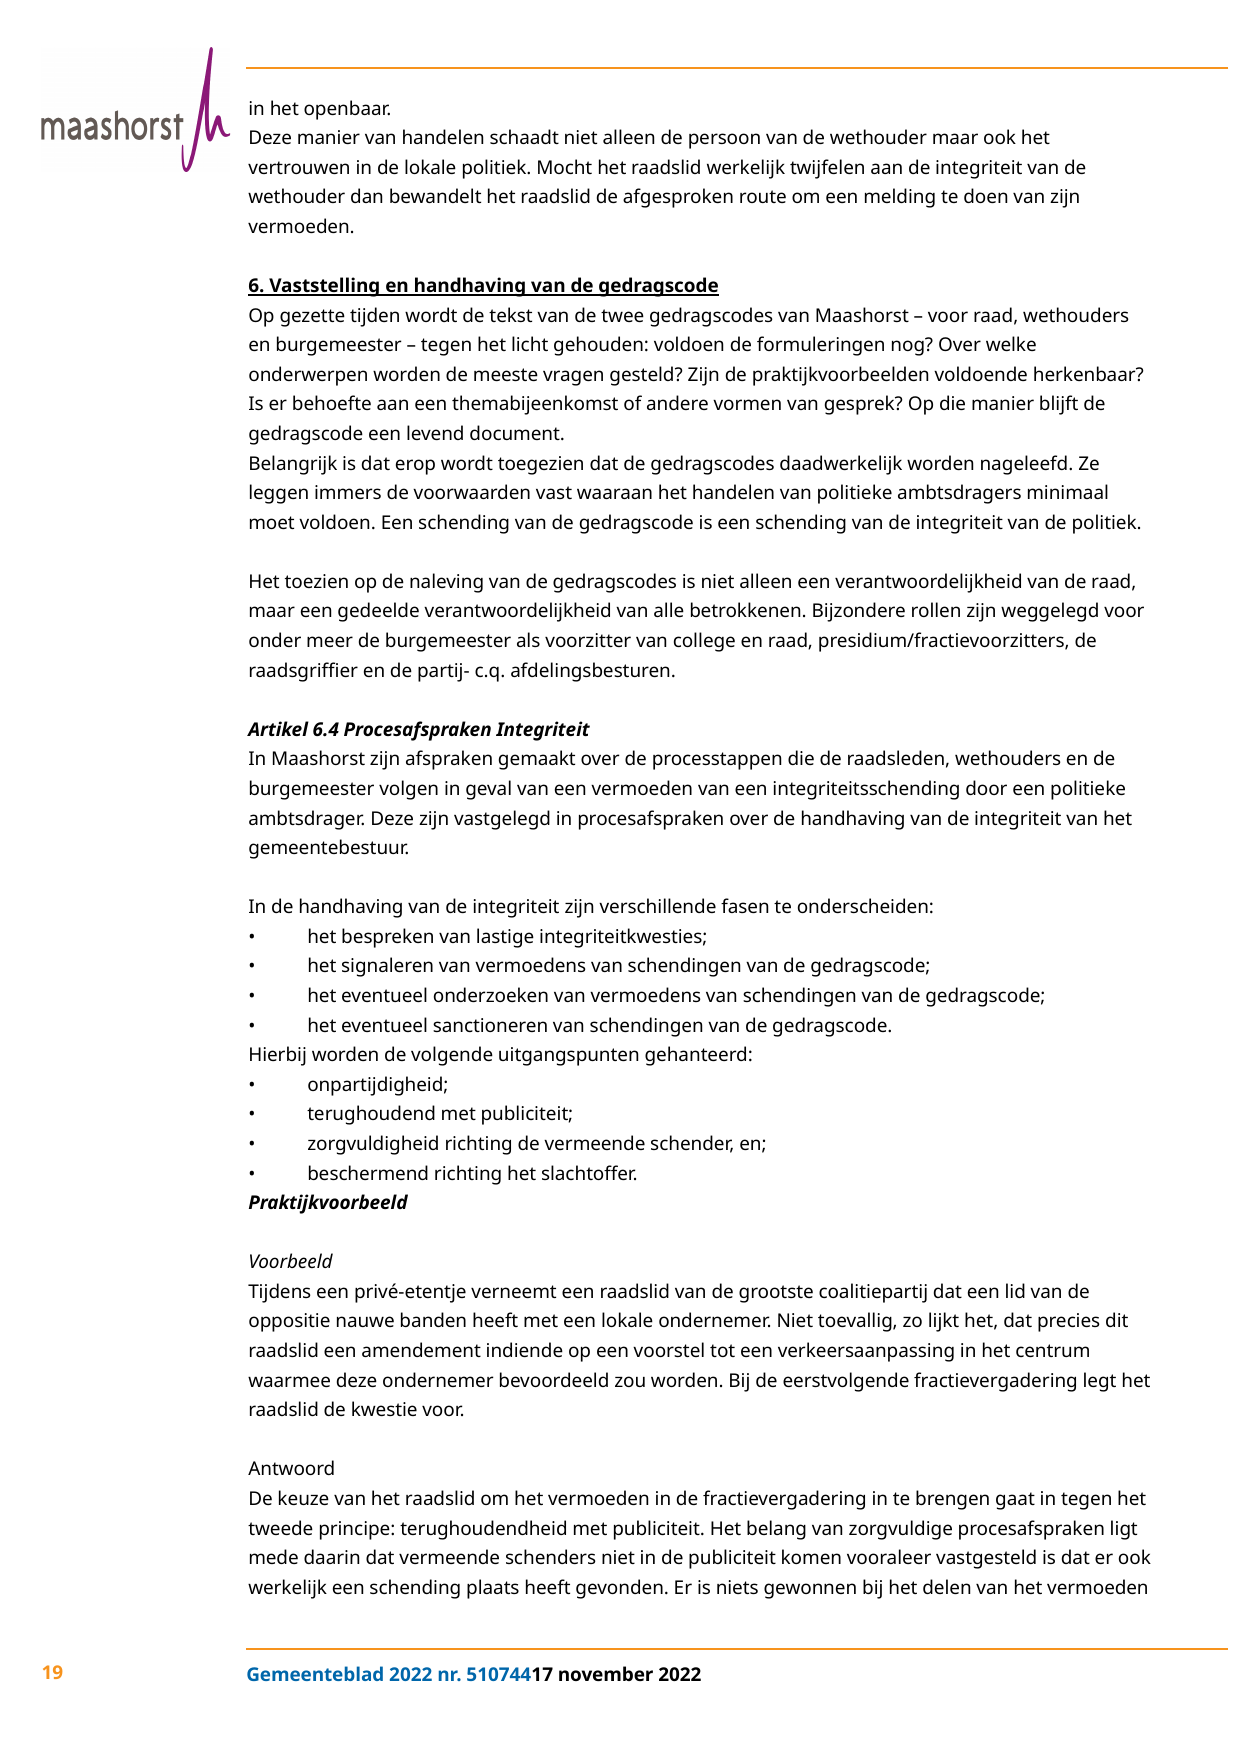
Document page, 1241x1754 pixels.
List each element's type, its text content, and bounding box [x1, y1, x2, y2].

list onpartijdigheid; [248, 1071, 1152, 1097]
text Praktijkvoorbeeld [248, 1189, 1152, 1215]
list het signaleren van vermoedens van schendingen van de gedragscode; [248, 953, 1152, 978]
text Artikel 6.4 Procesafspraken Integriteit [248, 716, 1152, 742]
text Het toezien op de naleving van de gedragscodes is niet alleen een verantwoordelijkheid van de raad, maar een gedeelde verantwoordelijkheid van alle betrokkenen. Bijzondere rollen zijn weggelegd voor onder meer de burgemeester als voorzitter van college en raad, presidium/fractievoorzitters, de raadsgriffier en de partij- c.q. afdelingsbesturen. [248, 568, 1152, 683]
text Hierbij worden de volgende uitgangspunten gehanteerd: [248, 1041, 1152, 1067]
text 6. Vaststelling en handhaving van de gedragscode [248, 272, 1152, 298]
text Antwoord [248, 1456, 1152, 1481]
text Voorbeeld [248, 1248, 1152, 1274]
list zorgvuldigheid richting de vermeende schender, en; [248, 1130, 1152, 1156]
text Tijdens een privé-etentje verneemt een raadslid van de grootste coalitiepartij dat een lid van de oppositie nauwe banden heeft met een lokale ondernemer. Niet toevallig, zo lijkt het, dat precies dit raadslid een amendement indiende op een voorstel tot een verkeersaanpassing in het centrum waarmee deze ondernemer bevoordeeld zou worden. Bij de eerstvolgende fractievergadering legt het raadslid de kwestie voor. [248, 1278, 1152, 1422]
text Op gezette tijden wordt de tekst van de twee gedragscodes van Maashorst – voor raad, wethouders en burgemeester – tegen het licht gehouden: voldoen de formuleringen nog? Over welke onderwerpen worden de meeste vragen gesteld? Zijn de praktijkvoorbeelden voldoende herkenbaar? Is er behoefte aan een themabijeenkomst of andere vormen van gesprek? Op die manier blijft de gedragscode een levend document. [248, 302, 1152, 446]
text Belangrijk is dat erop wordt toegezien dat de gedragscodes daadwerkelijk worden nageleefd. Ze leggen immers de voorwaarden vast waaraan het handelen van politieke ambtsdragers minimaal moet voldoen. Een schending van de gedragscode is een schending van de integriteit van de politiek. [248, 450, 1152, 535]
list het bespreken van lastige integriteitkwesties; [248, 923, 1152, 949]
text Deze manier van handelen schaadt niet alleen de persoon van de wethouder maar ook het vertrouwen in de lokale politiek. Mocht het raadslid werkelijk twijfelen aan de integriteit van de wethouder dan bewandelt het raadslid de afgesproken route om een melding te doen van zijn vermoeden. [248, 124, 1152, 239]
list terughoudend met publiciteit; [248, 1101, 1152, 1126]
text De keuze van het raadslid om het vermoeden in de fractievergadering in te brengen gaat in tegen het tweede principe: terughoudendheid met publiciteit. Het belang van zorgvuldige procesafspraken ligt mede daarin dat vermeende schenders niet in de publiciteit komen vooraleer vastgesteld is dat er ook werkelijk een schending plaats heeft gevonden. Er is niets gewonnen bij het delen van het vermoeden [248, 1485, 1152, 1600]
list beschermend richting het slachtoffer. [248, 1160, 1152, 1186]
text In de handhaving van de integriteit zijn verschillende fasen te onderscheiden: [248, 893, 1152, 919]
picture [41, 47, 231, 172]
text in het openbaar. [248, 95, 1152, 121]
list het eventueel sanctioneren van schendingen van de gedragscode. [248, 1012, 1152, 1038]
list het eventueel onderzoeken van vermoedens van schendingen van de gedragscode; [248, 982, 1152, 1008]
text In Maashorst zijn afspraken gemaakt over de processtappen die de raadsleden, wethouders en de burgemeester volgen in geval van een vermoeden van een integriteitsschending door een politieke ambtsdrager. Deze zijn vastgelegd in procesafspraken over de handhaving van de integriteit van het gemeentebestuur. [248, 746, 1152, 860]
